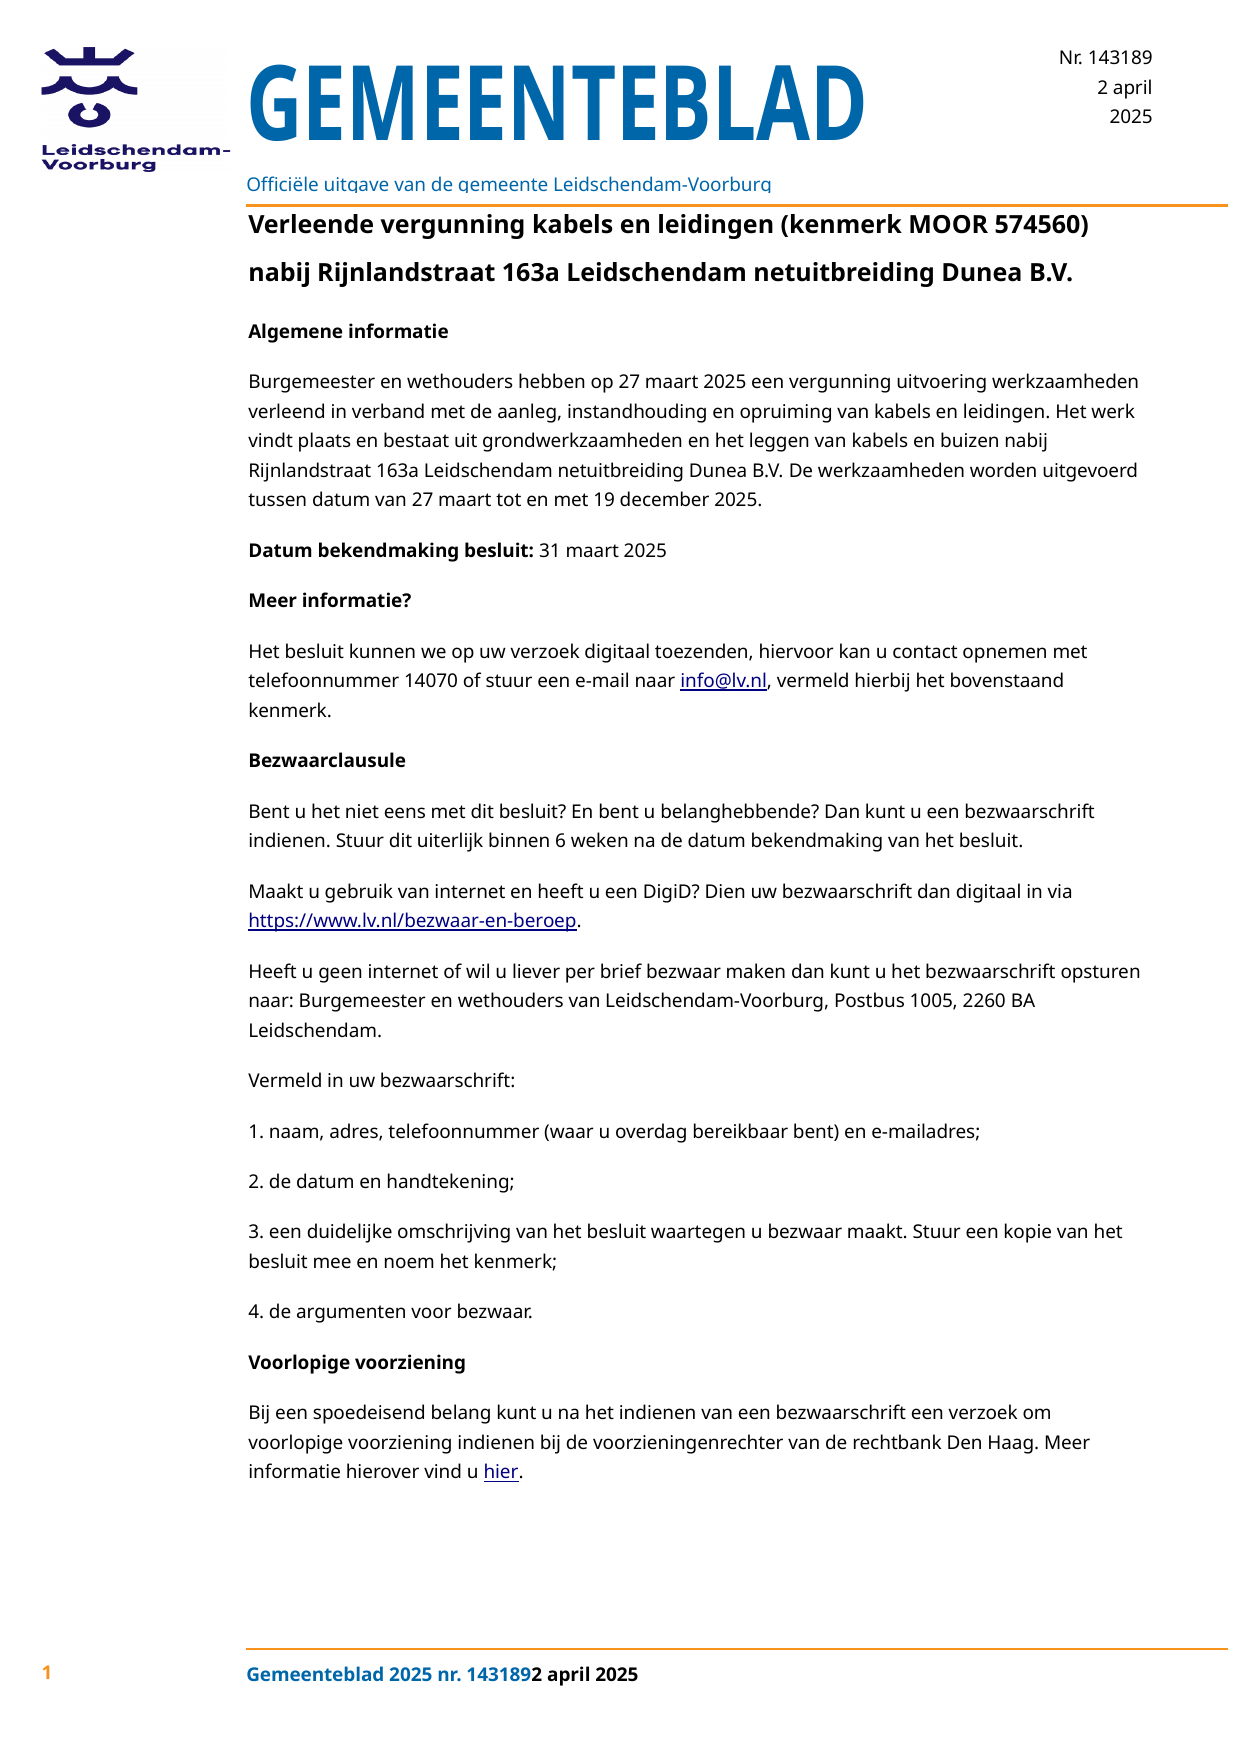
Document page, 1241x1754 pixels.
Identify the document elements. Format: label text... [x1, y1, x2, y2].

text Bent u het niet eens met dit besluit? En bent u belanghebbende? Dan kunt u een bezwaarschrift indienen. Stuur dit uiterlijk binnen 6 weken na de datum bekendmaking van het besluit. [248, 798, 1152, 853]
text Voorlopige voorziening [248, 1349, 1152, 1375]
text Vermeld in uw bezwaarschrift: [248, 1067, 1152, 1093]
text Meer informatie? [248, 587, 1152, 613]
picture [41, 47, 231, 172]
text Bij een spoedeisend belang kunt u na het indienen van een bezwaarschrift een verzoek om voorlopige voorziening indienen bij de voorzieningenrechter van de rechtbank Den Haag. Meer informatie hierover vind u hier. [248, 1399, 1152, 1484]
text Datum bekendmaking besluit: 31 maart 2025 [248, 537, 1152, 563]
text 4. de argumenten voor bezwaar. [248, 1299, 1152, 1324]
text Burgemeester en wethouders hebben op 27 maart 2025 een vergunning uitvoering werkzaamheden verleend in verband met de aanleg, instandhouding en opruiming van kabels en leidingen. Het werk vindt plaats en bestaat uit grondwerkzaamheden en het leggen van kabels en buizen nabij Rijnlandstraat 163a Leidschendam netuitbreiding Dunea B.V. De werkzaamheden worden uitgevoerd tussen datum van 27 maart tot en met 19 december 2025. [248, 368, 1152, 512]
text 1. naam, adres, telefoonnummer (waar u overdag bereikbaar bent) en e-mailadres; [248, 1118, 1152, 1144]
text Bezwaarclausule [248, 747, 1152, 773]
text Maakt u gebruik van internet en heeft u een DigiD? Dien uw bezwaarschrift dan digitaal in via https://www.lv.nl/bezwaar-en-beroep. [248, 878, 1152, 933]
text Verleende vergunning kabels en leidingen (kenmerk MOOR 574560) nabij Rijnlandstraat 163a Leidschendam netuitbreiding Dunea B.V. [248, 207, 1152, 288]
text Het besluit kunnen we op uw verzoek digitaal toezenden, hiervoor kan u contact opnemen met telefoonnummer 14070 of stuur een e-mail naar info@lv.nl, vermeld hierbij het bovenstaand kenmerk. [248, 638, 1152, 723]
text Algemene informatie [248, 318, 1152, 344]
text Heeft u geen internet of wil u liever per brief bezwaar maken dan kunt u het bezwaarschrift opsturen naar: Burgemeester en wethouders van Leidschendam-Voorburg, Postbus 1005, 2260 BA Leidschendam. [248, 958, 1152, 1043]
text 2. de datum en handtekening; [248, 1168, 1152, 1194]
text 3. een duidelijke omschrijving van het besluit waartegen u bezwaar maakt. Stuur een kopie van het besluit mee en noem het kenmerk; [248, 1219, 1152, 1274]
